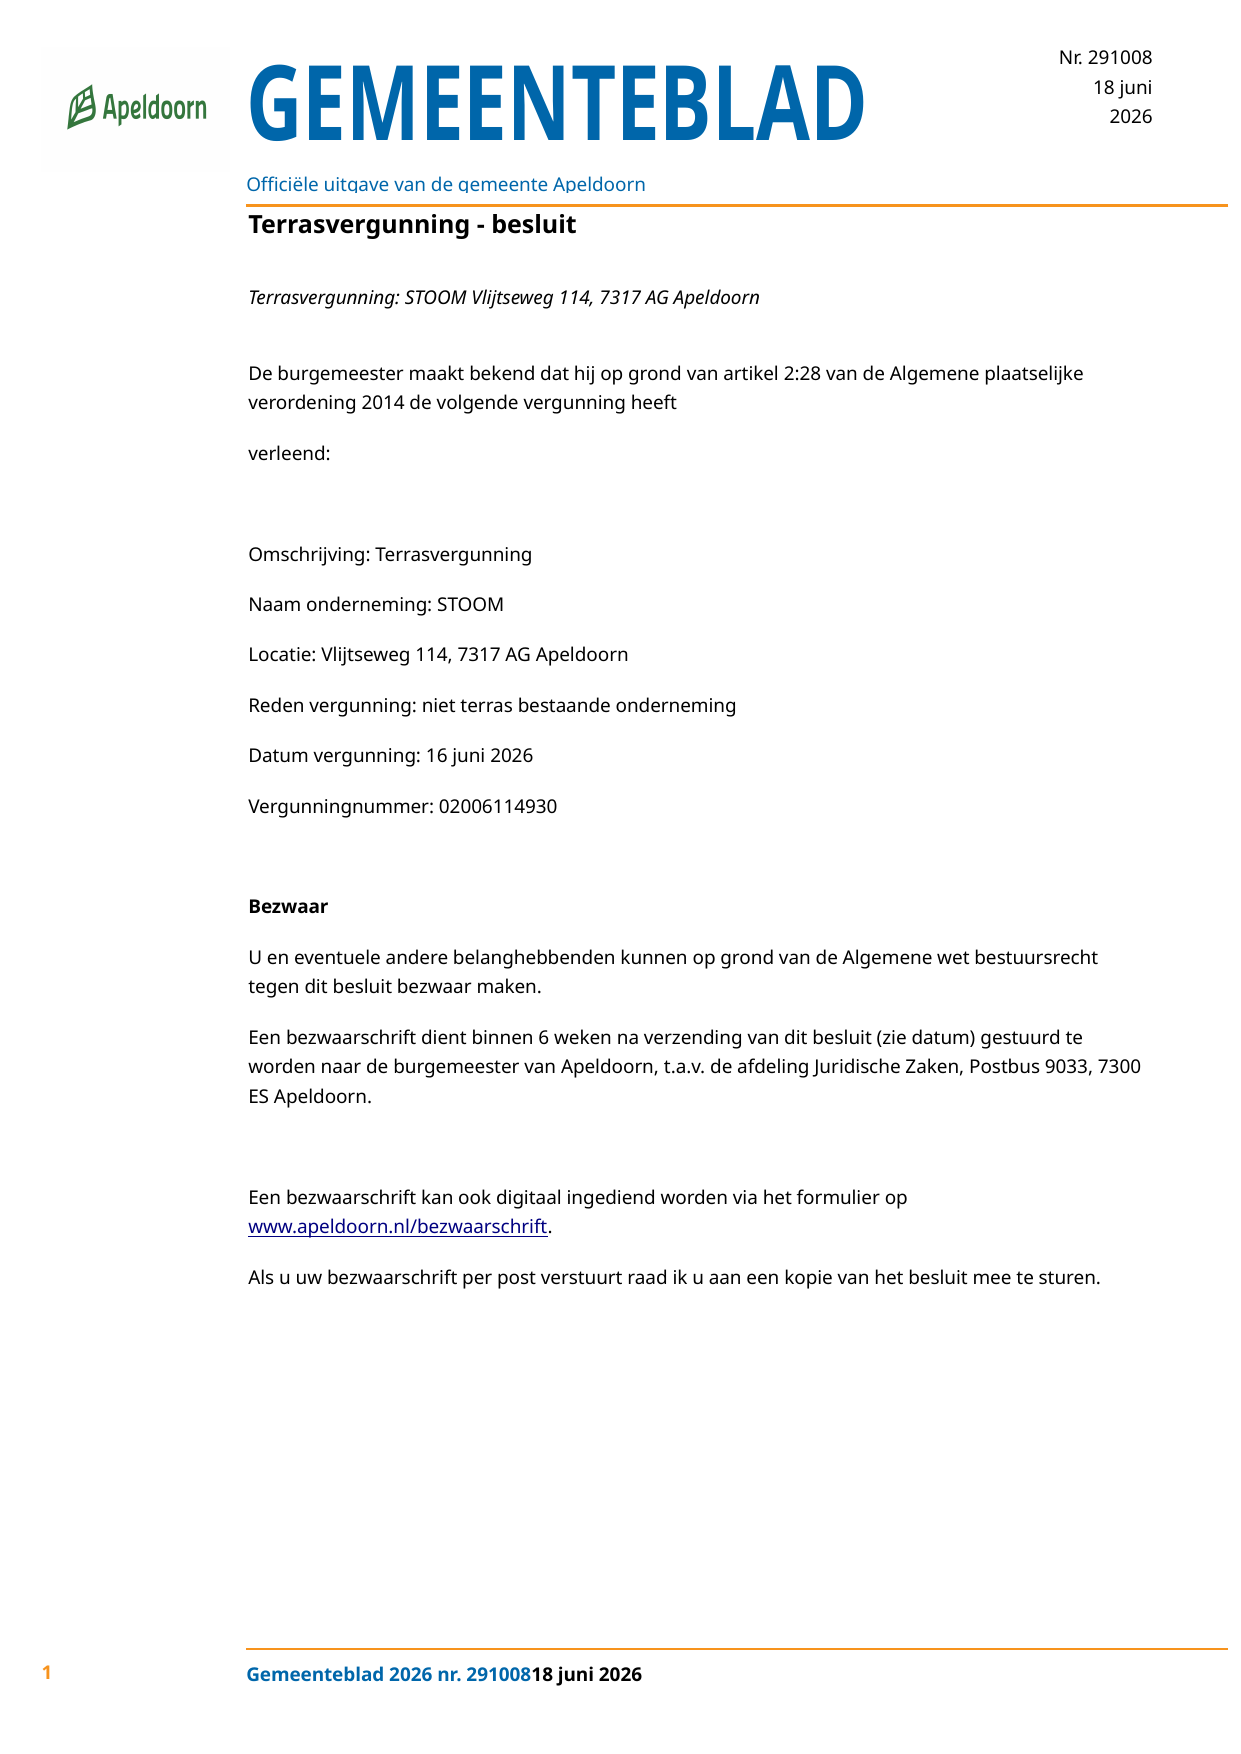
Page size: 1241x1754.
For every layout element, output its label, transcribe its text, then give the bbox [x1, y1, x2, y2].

text U en eventuele andere belanghebbenden kunnen op grond van de Algemene wet bestuursrecht tegen dit besluit bezwaar maken. [248, 944, 1152, 999]
text Reden vergunning: niet terras bestaande onderneming [248, 692, 1152, 718]
text Bezwaar [248, 894, 1152, 919]
text Locatie: Vlijtseweg 114, 7317 AG Apeldoorn [248, 642, 1152, 667]
text Datum vergunning: 16 juni 2026 [248, 742, 1152, 768]
picture [41, 47, 231, 172]
text Een bezwaarschrift dient binnen 6 weken na verzending van dit besluit (zie datum) gestuurd te worden naar de burgemeester van Apeldoorn, t.a.v. de afdeling Juridische Zaken, Postbus 9033, 7300 ES Apeldoorn. [248, 1024, 1152, 1109]
text Naam onderneming: STOOM [248, 591, 1152, 617]
text Omschrijving: Terrasvergunning [248, 541, 1152, 567]
text Een bezwaarschrift kan ook digitaal ingediend worden via het formulier op www.apeldoorn.nl/bezwaarschrift. [248, 1184, 1152, 1239]
text Vergunningnummer: 02006114930 [248, 793, 1152, 819]
text De burgemeester maakt bekend dat hij op grond van artikel 2:28 van de Algemene plaatselijke verordening 2014 de volgende vergunning heeft [248, 360, 1152, 415]
text verleend: [248, 440, 1152, 466]
text Terrasvergunning: STOOM Vlijtseweg 114, 7317 AG Apeldoorn [248, 284, 1152, 309]
text Als u uw bezwaarschrift per post verstuurt raad ik u aan een kopie van het besluit mee te sturen. [248, 1264, 1152, 1290]
text Terrasvergunning - besluit [248, 207, 1152, 241]
